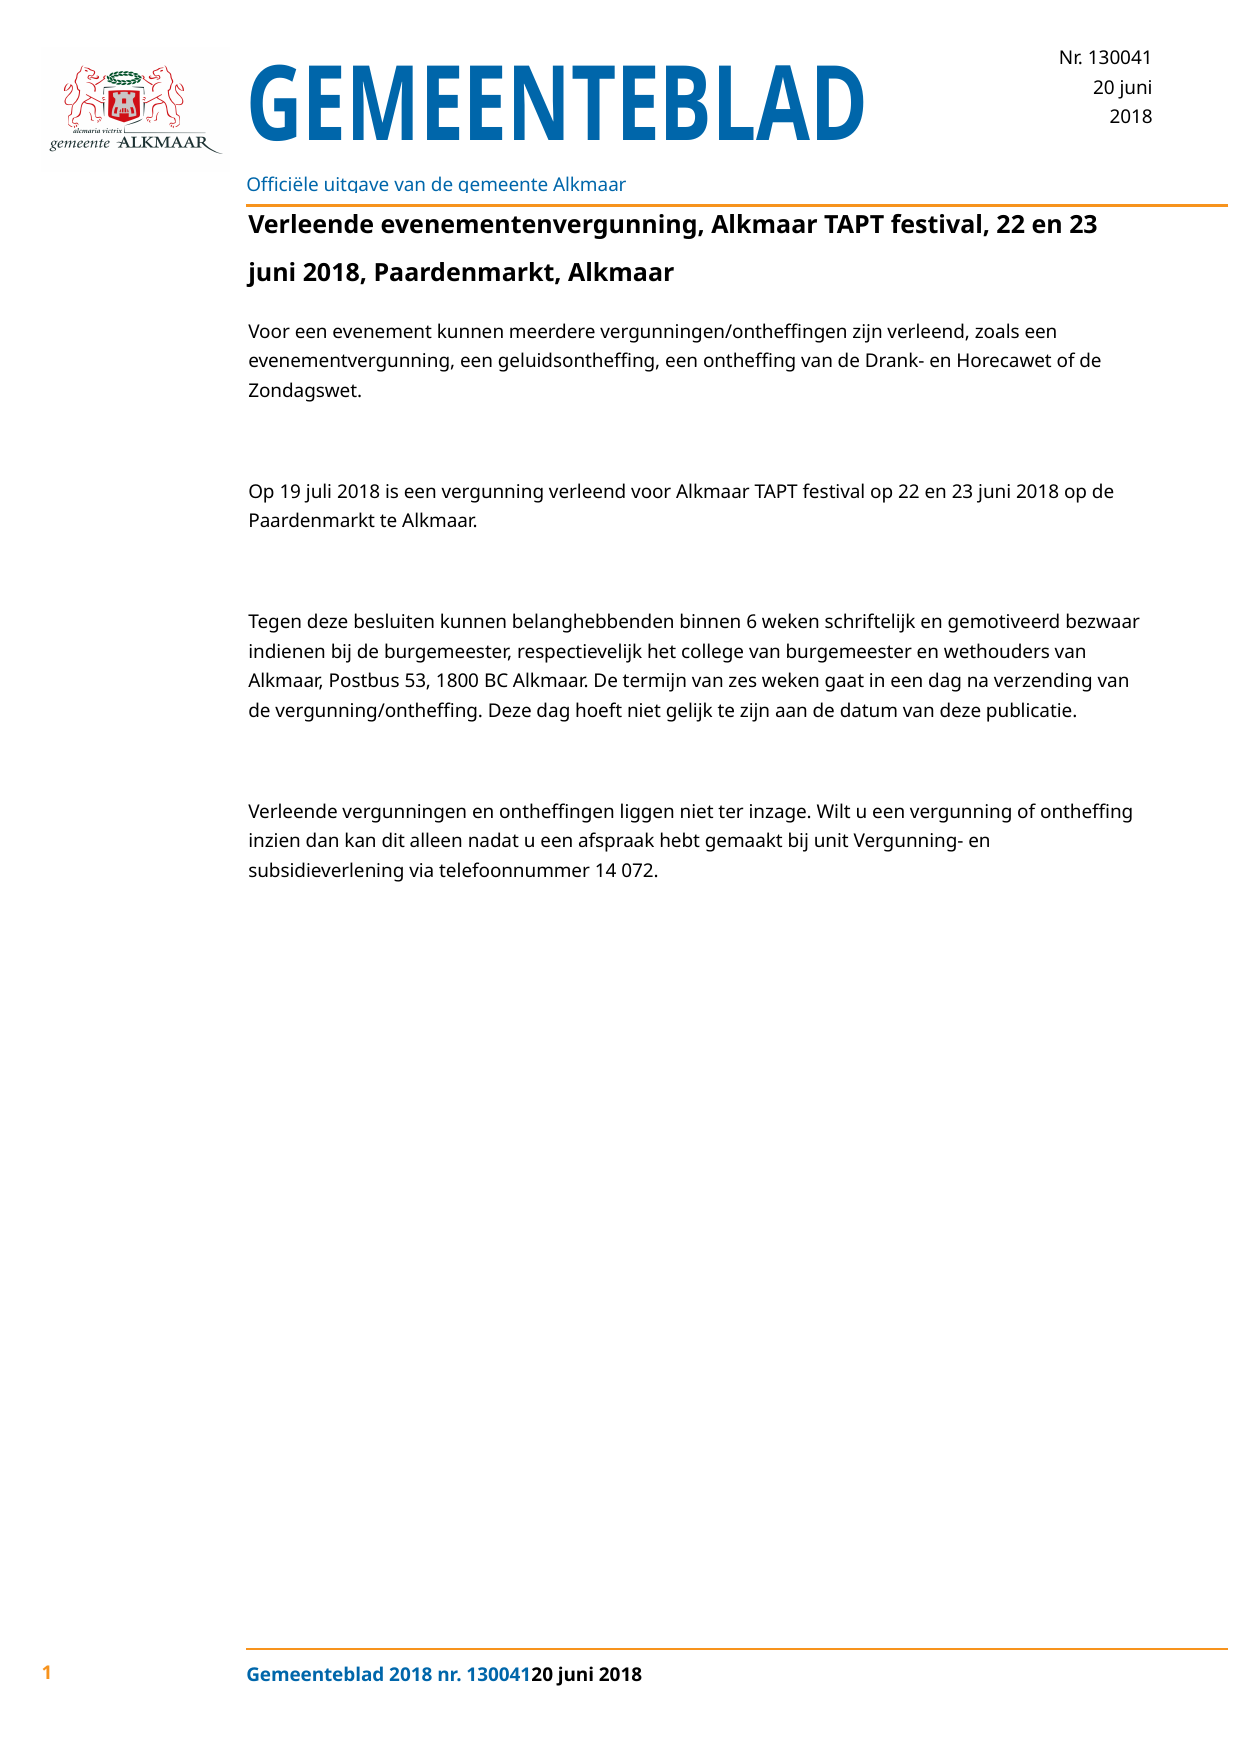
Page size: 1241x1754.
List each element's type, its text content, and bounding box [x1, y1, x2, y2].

text Voor een evenement kunnen meerdere vergunningen/ontheffingen zijn verleend, zoals een evenementvergunning, een geluidsontheffing, een ontheffing van de Drank- en Horecawet of de Zondagswet. [248, 318, 1152, 403]
text Verleende vergunningen en ontheffingen liggen niet ter inzage. Wilt u een vergunning of ontheffing inzien dan kan dit alleen nadat u een afspraak hebt gemaakt bij unit Vergunning- en subsidieverlening via telefoonnummer 14 072. [248, 798, 1152, 883]
picture [41, 47, 231, 172]
text Op 19 juli 2018 is een vergunning verleend voor Alkmaar TAPT festival op 22 en 23 juni 2018 op de Paardenmarkt te Alkmaar. [248, 478, 1152, 533]
text Tegen deze besluiten kunnen belanghebbenden binnen 6 weken schriftelijk en gemotiveerd bezwaar indienen bij de burgemeester, respectievelijk het college van burgemeester en wethouders van Alkmaar, Postbus 53, 1800 BC Alkmaar. De termijn van zes weken gaat in een dag na verzending van de vergunning/ontheffing. Deze dag hoeft niet gelijk te zijn aan de datum van deze publicatie. [248, 608, 1152, 723]
text Verleende evenementenvergunning, Alkmaar TAPT festival, 22 en 23 juni 2018, Paardenmarkt, Alkmaar [248, 207, 1152, 288]
